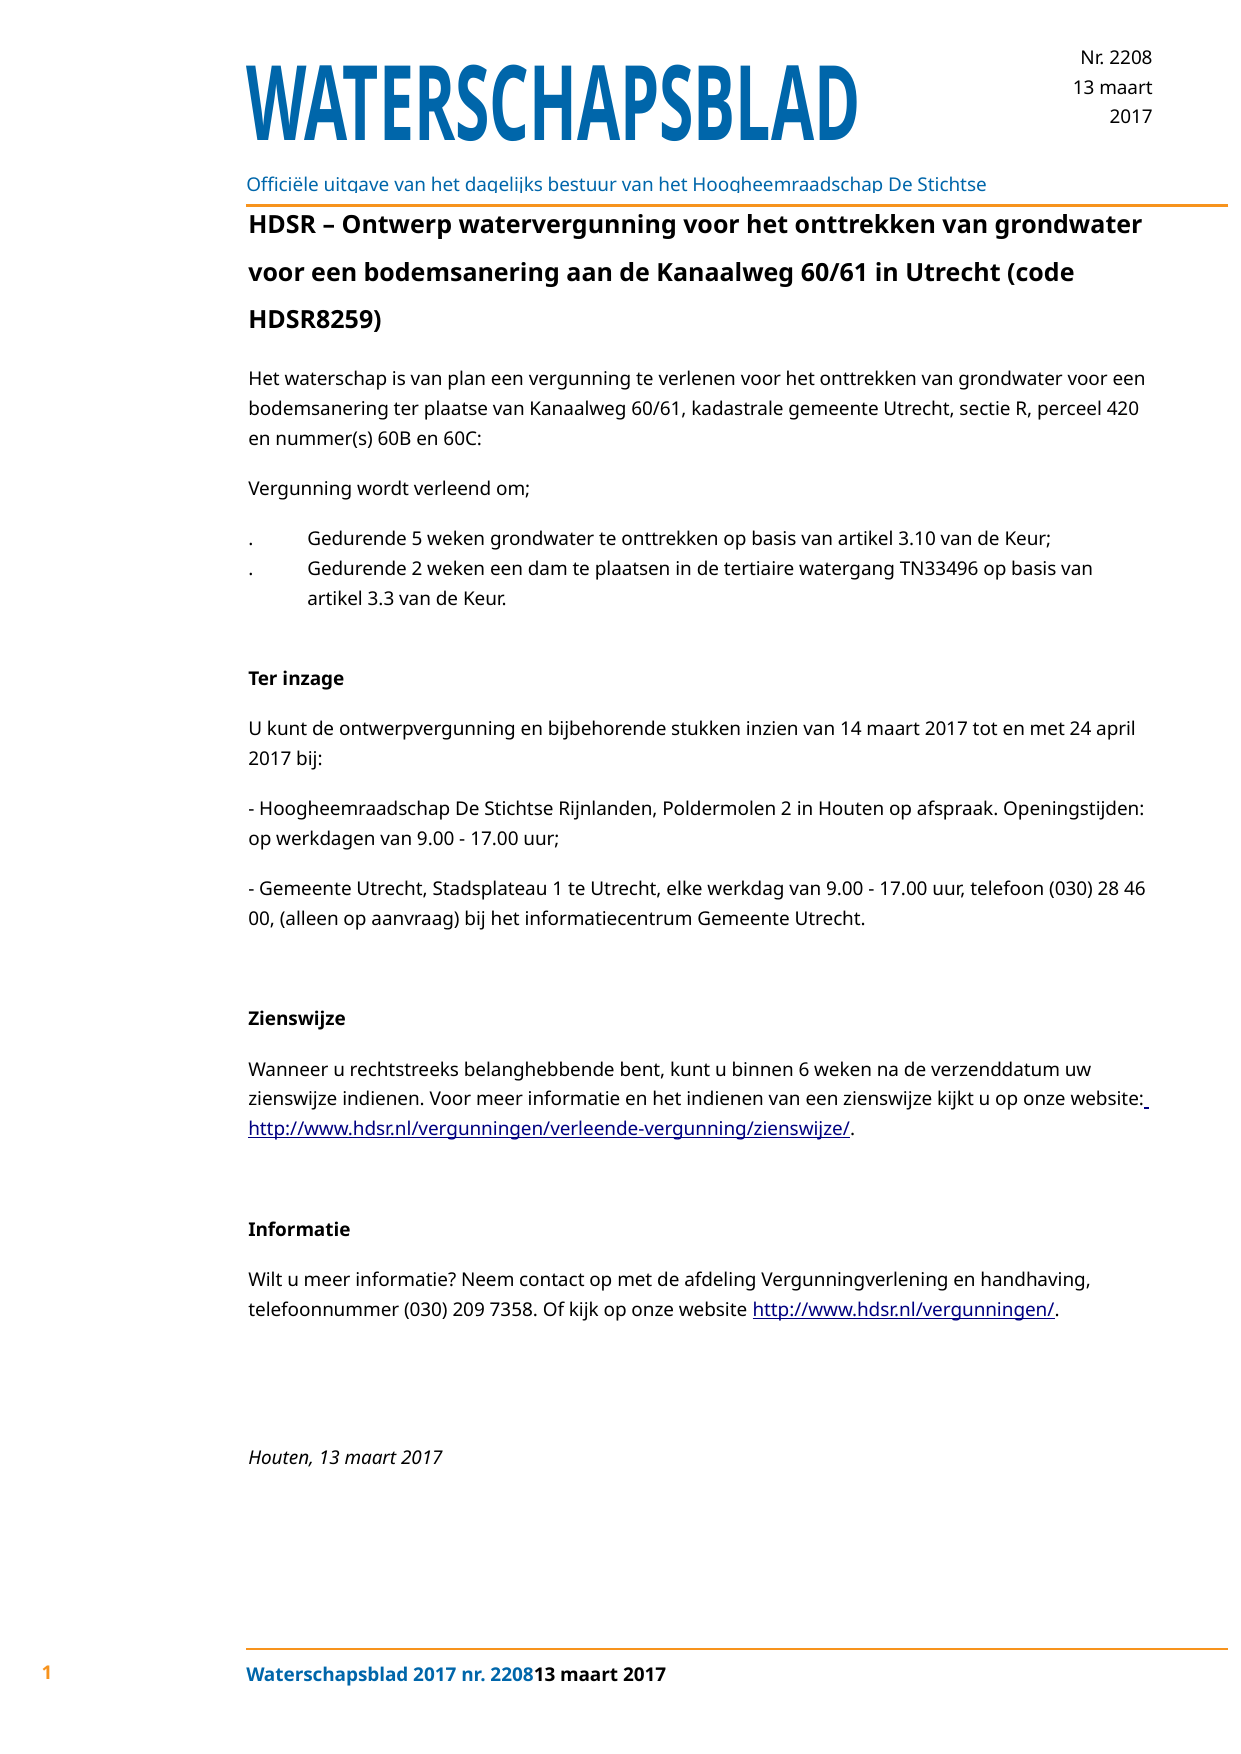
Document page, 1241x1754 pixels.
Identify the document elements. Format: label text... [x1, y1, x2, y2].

list Gedurende 5 weken grondwater te onttrekken op basis van artikel 3.10 van de Keur; [248, 526, 1152, 551]
picture [41, 47, 231, 172]
text Wilt u meer informatie? Neem contact op met de afdeling Vergunningverlening en handhaving, telefoonnummer (030) 209 7358. Of kijk op onze website http://www.hdsr.nl/vergunningen/. [248, 1266, 1152, 1322]
list Gedurende 2 weken een dam te plaatsen in de tertiaire watergang TN33496 op basis van artikel 3.3 van de Keur. [248, 555, 1152, 610]
text Vergunning wordt verleend om; [248, 475, 1152, 501]
text Zienswijze [248, 1006, 1152, 1031]
text Informatie [248, 1216, 1152, 1242]
text Wanneer u rechtstreeks belanghebbende bent, kunt u binnen 6 weken na de verzenddatum uw zienswijze indienen. Voor meer informatie en het indienen van een zienswijze kijkt u op onze website: http://www.hdsr.nl/vergunningen/verleende-vergunning/zienswijze/. [248, 1056, 1152, 1141]
text Houten, 13 maart 2017 [248, 1444, 1152, 1470]
text Ter inzage [248, 665, 1152, 690]
text - Gemeente Utrecht, Stadsplateau 1 te Utrecht, elke werkdag van 9.00 - 17.00 uur, telefoon (030) 28 46 00, (alleen op aanvraag) bij het informatiecentrum Gemeente Utrecht. [248, 875, 1152, 930]
text U kunt de ontwerpvergunning en bijbehorende stukken inzien van 14 maart 2017 tot en met 24 april 2017 bij: [248, 715, 1152, 770]
text Het waterschap is van plan een vergunning te verlenen voor het onttrekken van grondwater voor een bodemsanering ter plaatse van Kanaalweg 60/61, kadastrale gemeente Utrecht, sectie R, perceel 420 en nummer(s) 60B en 60C: [248, 366, 1152, 450]
text HDSR – Ontwerp watervergunning voor het onttrekken van grondwater voor een bodemsanering aan de Kanaalweg 60/61 in Utrecht (code HDSR8259) [248, 207, 1152, 336]
text - Hoogheemraadschap De Stichtse Rijnlanden, Poldermolen 2 in Houten op afspraak. Openingstijden: op werkdagen van 9.00 - 17.00 uur; [248, 795, 1152, 850]
